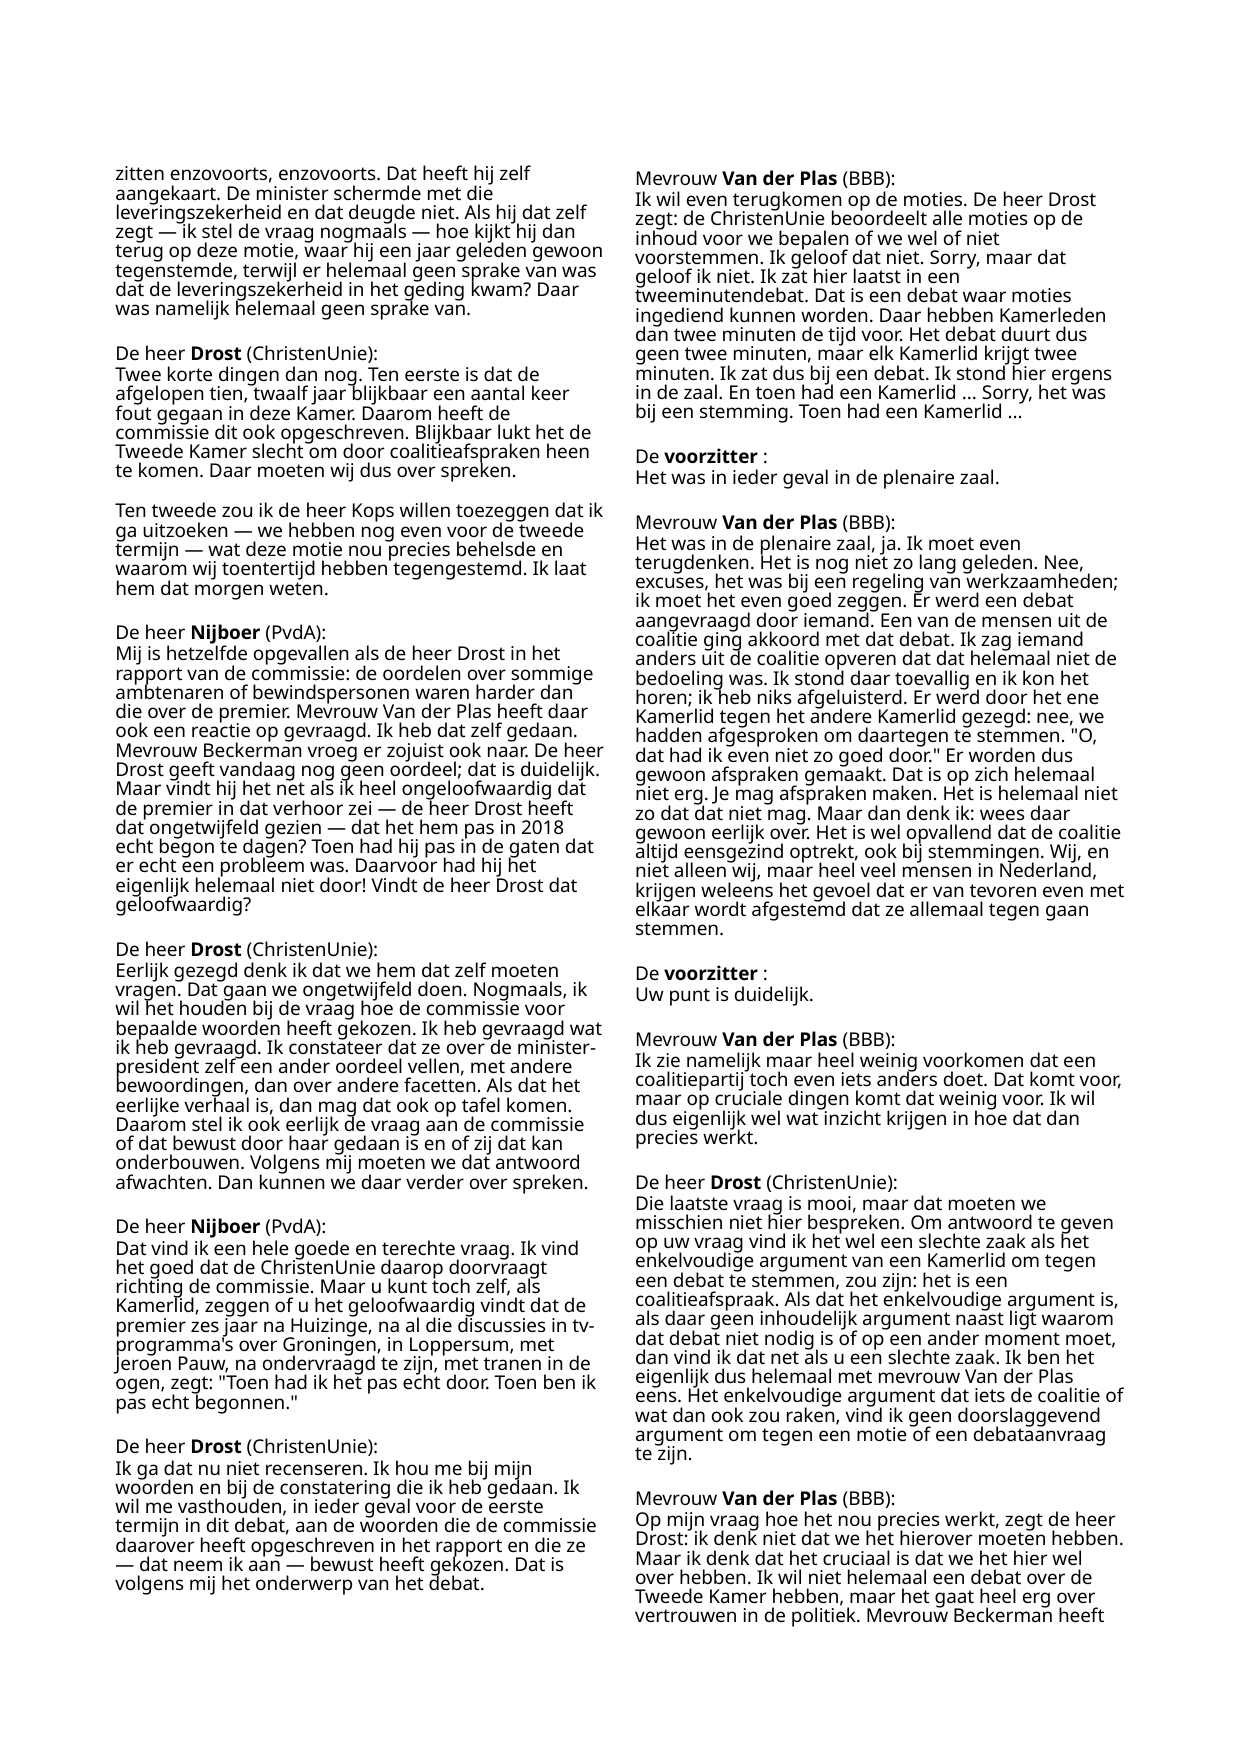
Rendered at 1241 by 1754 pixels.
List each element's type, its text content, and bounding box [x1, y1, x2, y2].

text De heer Drost (ChristenUnie): [115, 340, 605, 366]
text De voorzitter : [635, 443, 1125, 469]
text Ik zie namelijk maar heel weinig voorkomen dat een coalitiepartij toch even iets anders doet. Dat komt voor, maar op cruciale dingen komt dat weinig voor. Ik wil dus eigenlijk wel wat inzicht krijgen in hoe dat dan precies werkt. [635, 1052, 1125, 1148]
text De heer Drost (ChristenUnie): [635, 1169, 1125, 1195]
text Het was in de plenaire zaal, ja. Ik moet even terugdenken. Het is nog niet zo lang geleden. Nee, excuses, het was bij een regeling van werkzaamheden; ik moet het even goed zeggen. Er werd een debat aangevraagd door iemand. Een van de mensen uit de coalitie ging akkoord met dat debat. Ik zag iemand anders uit de coalitie opveren dat dat helemaal niet de bedoeling was. Ik stond daar toevallig en ik kon het horen; ik heb niks afgeluisterd. Er werd door het ene Kamerlid tegen het andere Kamerlid gezegd: nee, we hadden afgesproken om daartegen te stemmen. "O, dat had ik even niet zo goed door." Er worden dus gewoon afspraken gemaakt. Dat is op zich helemaal niet erg. Je mag afspraken maken. Het is helemaal niet zo dat dat niet mag. Maar dan denk ik: wees daar gewoon eerlijk over. Het is wel opvallend dat de coalitie altijd eensgezind optrekt, ook bij stemmingen. Wij, en niet alleen wij, maar heel veel mensen in Nederland, krijgen weleens het gevoel dat er van tevoren even met elkaar wordt afgestemd dat ze allemaal tegen gaan stemmen. [635, 535, 1125, 939]
text De heer Drost (ChristenUnie): [115, 936, 605, 962]
text Mevrouw Van der Plas (BBB): [635, 1485, 1125, 1511]
text Mevrouw Van der Plas (BBB): [635, 1026, 1125, 1052]
text De heer Nijboer (PvdA): [115, 619, 605, 645]
text zitten enzovoorts, enzovoorts. Dat heeft hij zelf aangekaart. De minister schermde met die leveringszekerheid en dat deugde niet. Als hij dat zelf zegt — ik stel de vraag nogmaals — hoe kijkt hij dan terug op deze motie, waar hij een jaar geleden gewoon tegenstemde, terwijl er helemaal geen sprake van was dat de leveringszekerheid in het geding kwam? Daar was namelijk helemaal geen sprake van. [115, 165, 605, 319]
text Mevrouw Van der Plas (BBB): [635, 165, 1125, 191]
text Mij is hetzelfde opgevallen als de heer Drost in het rapport van de commissie: de oordelen over sommige ambtenaren of bewindspersonen waren harder dan die over de premier. Mevrouw Van der Plas heeft daar ook een reactie op gevraagd. Ik heb dat zelf gedaan. Mevrouw Beckerman vroeg er zojuist ook naar. De heer Drost geeft vandaag nog geen oordeel; dat is duidelijk. Maar vindt hij het net als ik heel ongeloofwaardig dat de premier in dat verhoor zei — de heer Drost heeft dat ongetwijfeld gezien — dat het hem pas in 2018 echt begon te dagen? Toen had hij pas in de gaten dat er echt een probleem was. Daarvoor had hij het eigenlijk helemaal niet door! Vindt de heer Drost dat geloofwaardig? [115, 645, 605, 915]
text Dat vind ik een hele goede en terechte vraag. Ik vind het goed dat de ChristenUnie daarop doorvraagt richting de commissie. Maar u kunt toch zelf, als Kamerlid, zeggen of u het geloofwaardig vindt dat de premier zes jaar na Huizinge, na al die discussies in tv-programma's over Groningen, in Loppersum, met Jeroen Pauw, na ondervraagd te zijn, met tranen in de ogen, zegt: "Toen had ik het pas echt door. Toen ben ik pas echt begonnen." [115, 1239, 605, 1413]
text Op mijn vraag hoe het nou precies werkt, zegt de heer Drost: ik denk niet dat we het hierover moeten hebben. Maar ik denk dat het cruciaal is dat we het hier wel over hebben. Ik wil niet helemaal een debat over de Tweede Kamer hebben, maar het gaat heel erg over vertrouwen in de politiek. Mevrouw Beckerman heeft [635, 1511, 1125, 1627]
text Mevrouw Van der Plas (BBB): [635, 509, 1125, 535]
text Ik ga dat nu niet recenseren. Ik hou me bij mijn woorden en bij de constatering die ik heb gedaan. Ik wil me vasthouden, in ieder geval voor de eerste termijn in dit debat, aan de woorden die de commissie daarover heeft opgeschreven in het rapport en die ze — dat neem ik aan — bewust heeft gekozen. Dat is volgens mij het onderwerp van het debat. [115, 1459, 605, 1594]
text Ik wil even terugkomen op de moties. De heer Drost zegt: de ChristenUnie beoordeelt alle moties op de inhoud voor we bepalen of we wel of niet voorstemmen. Ik geloof dat niet. Sorry, maar dat geloof ik niet. Ik zat hier laatst in een tweeminutendebat. Dat is een debat waar moties ingediend kunnen worden. Daar hebben Kamerleden dan twee minuten de tijd voor. Het debat duurt dus geen twee minuten, maar elk Kamerlid krijgt twee minuten. Ik zat dus bij een debat. Ik stond hier ergens in de zaal. En toen had een Kamerlid ... Sorry, het was bij een stemming. Toen had een Kamerlid ... [635, 191, 1125, 422]
text Twee korte dingen dan nog. Ten eerste is dat de afgelopen tien, twaalf jaar blijkbaar een aantal keer fout gegaan in deze Kamer. Daarom heeft de commissie dit ook opgeschreven. Blijkbaar lukt het de Tweede Kamer slecht om door coalitieafspraken heen te komen. Daar moeten wij dus over spreken. [115, 366, 605, 482]
text Eerlijk gezegd denk ik dat we hem dat zelf moeten vragen. Dat gaan we ongetwijfeld doen. Nogmaals, ik wil het houden bij de vraag hoe de commissie voor bepaalde woorden heeft gekozen. Ik heb gevraagd wat ik heb gevraagd. Ik constateer dat ze over de minister-president zelf een ander oordeel vellen, met andere bewoordingen, dan over andere facetten. Als dat het eerlijke verhaal is, dan mag dat ook op tafel komen. Daarom stel ik ook eerlijk de vraag aan de commissie of dat bewust door haar gedaan is en of zij dat kan onderbouwen. Volgens mij moeten we dat antwoord afwachten. Dan kunnen we daar verder over spreken. [115, 962, 605, 1193]
text Uw punt is duidelijk. [635, 986, 1125, 1005]
text Het was in ieder geval in de plenaire zaal. [635, 469, 1125, 488]
text De heer Drost (ChristenUnie): [115, 1434, 605, 1459]
text De heer Nijboer (PvdA): [115, 1214, 605, 1239]
text De voorzitter : [635, 960, 1125, 986]
text Ten tweede zou ik de heer Kops willen toezeggen dat ik ga uitzoeken — we hebben nog even voor de tweede termijn — wat deze motie nou precies behelsde en waarom wij toentertijd hebben tegengestemd. Ik laat hem dat morgen weten. [115, 502, 605, 599]
text Die laatste vraag is mooi, maar dat moeten we misschien niet hier bespreken. Om antwoord te geven op uw vraag vind ik het wel een slechte zaak als het enkelvoudige argument van een Kamerlid om tegen een debat te stemmen, zou zijn: het is een coalitieafspraak. Als dat het enkelvoudige argument is, als daar geen inhoudelijk argument naast ligt waarom dat debat niet nodig is of op een ander moment moet, dan vind ik dat net als u een slechte zaak. Ik ben het eigenlijk dus helemaal met mevrouw Van der Plas eens. Het enkelvoudige argument dat iets de coalitie of wat dan ook zou raken, vind ik geen doorslaggevend argument om tegen een motie of een debataanvraag te zijn. [635, 1195, 1125, 1464]
